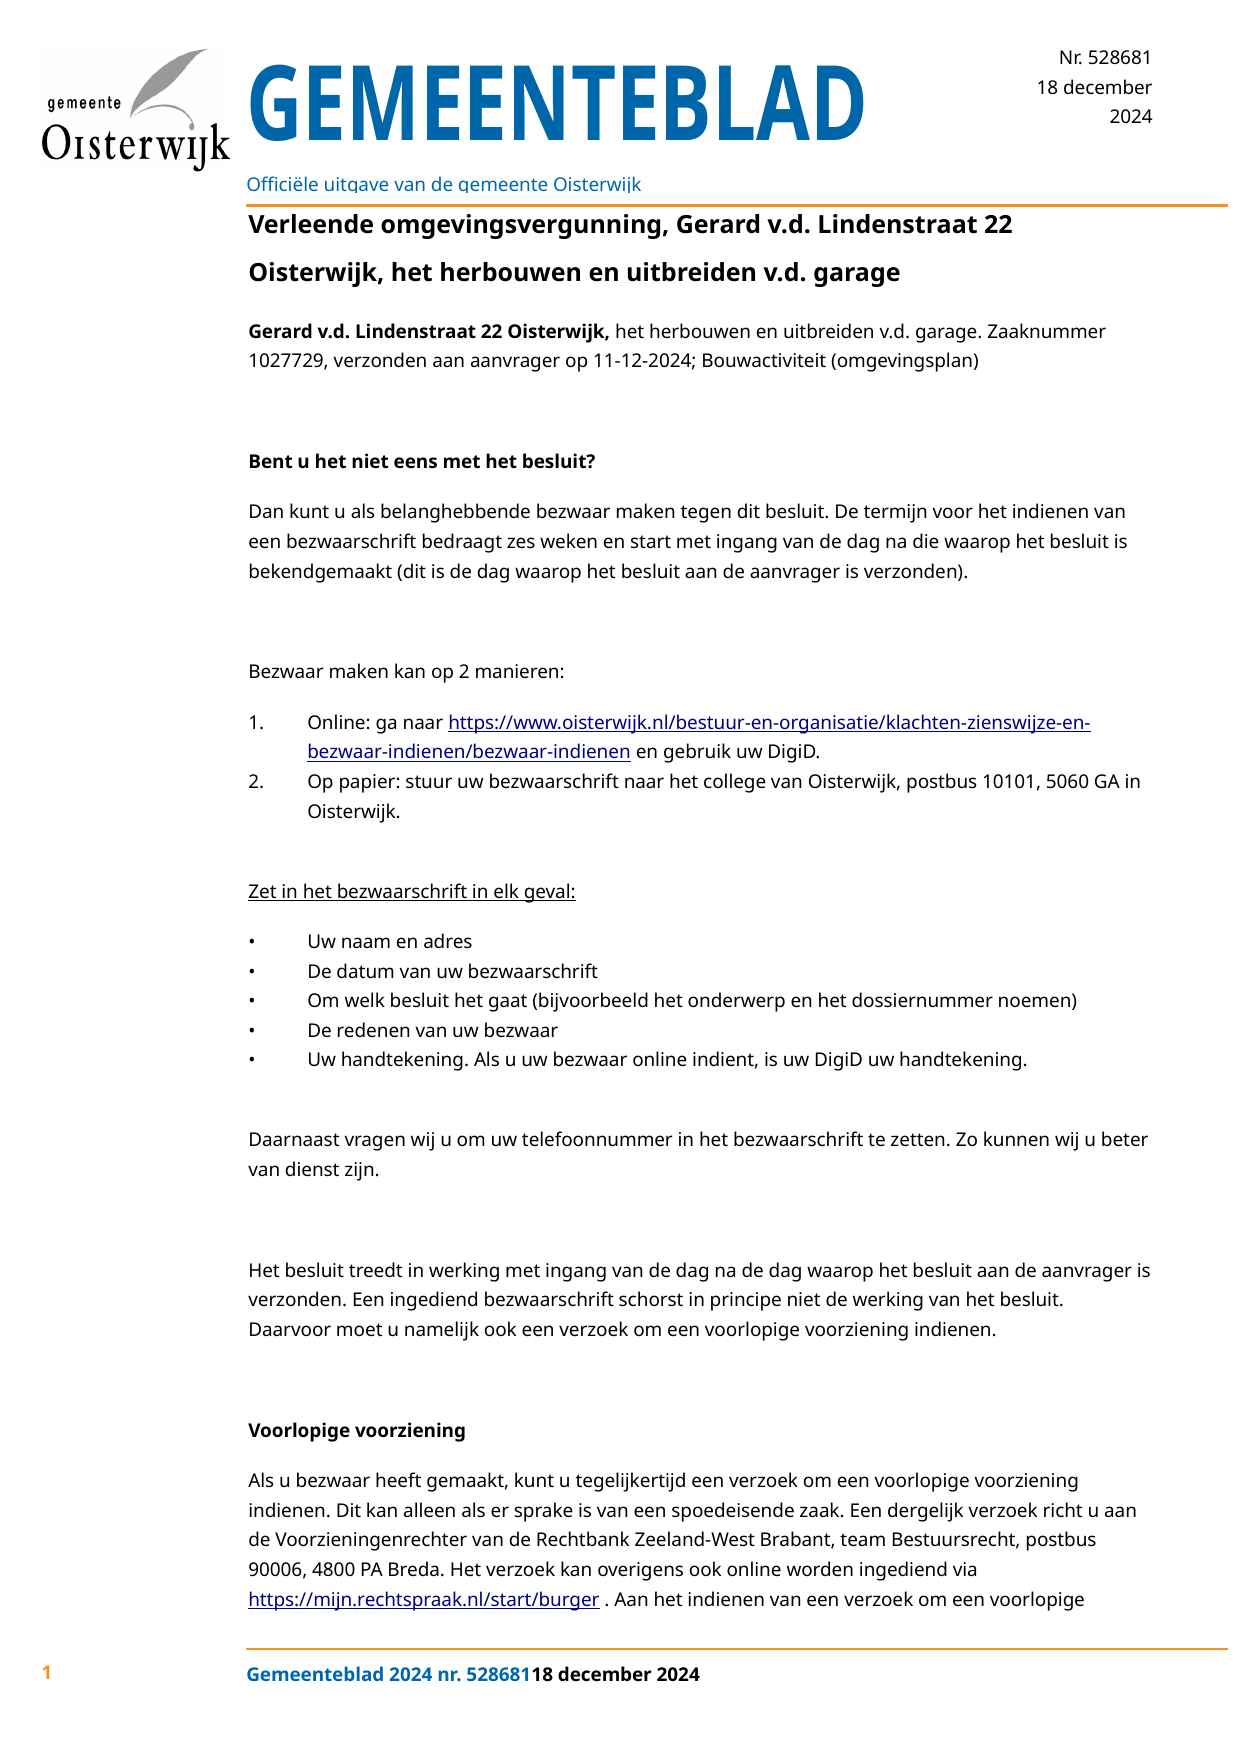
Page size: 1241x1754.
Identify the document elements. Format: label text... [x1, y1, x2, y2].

list Uw naam en adres [248, 928, 1152, 954]
text Dan kunt u als belanghebbende bezwaar maken tegen dit besluit. De termijn voor het indienen van een bezwaarschrift bedraagt zes weken en start met ingang van de dag na die waarop het besluit is bekendgemaakt (dit is de dag waarop het besluit aan de aanvrager is verzonden). [248, 499, 1152, 584]
text Verleende omgevingsvergunning, Gerard v.d. Lindenstraat 22 Oisterwijk, het herbouwen en uitbreiden v.d. garage [248, 207, 1152, 288]
text Bezwaar maken kan op 2 manieren: [248, 659, 1152, 684]
list Op papier: stuur uw bezwaarschrift naar het college van Oisterwijk, postbus 10101, 5060 GA in Oisterwijk. [248, 768, 1152, 824]
text Het besluit treedt in werking met ingang van de dag na de dag waarop het besluit aan de aanvrager is verzonden. Een ingediend bezwaarschrift schorst in principe niet de werking van het besluit. Daarvoor moet u namelijk ook een verzoek om een voorlopige voorziening indienen. [248, 1257, 1152, 1342]
list Online: ga naar https://www.oisterwijk.nl/bestuur-en-organisatie/klachten-zienswijze-en-bezwaar-indienen/bezwaar-indienen en gebruik uw DigiD. [248, 709, 1152, 764]
list Uw handtekening. Als u uw bezwaar online indient, is uw DigiD uw handtekening. [248, 1047, 1152, 1072]
text Voorlopige voorziening [248, 1417, 1152, 1443]
picture [41, 47, 231, 172]
list De datum van uw bezwaarschrift [248, 958, 1152, 984]
list Om welk besluit het gaat (bijvoorbeeld het onderwerp en het dossiernummer noemen) [248, 987, 1152, 1013]
text Zet in het bezwaarschrift in elk geval: [248, 878, 1152, 904]
text Bent u het niet eens met het besluit? [248, 448, 1152, 474]
text Als u bezwaar heeft gemaakt, kunt u tegelijkertijd een verzoek om een voorlopige voorziening indienen. Dit kan alleen als er sprake is van een spoedeisende zaak. Een dergelijk verzoek richt u aan de Voorzieningenrechter van de Rechtbank Zeeland-West Brabant, team Bestuursrecht, postbus 90006, 4800 PA Breda. Het verzoek kan overigens ook online worden ingediend via https://mijn.rechtspraak.nl/start/burger . Aan het indienen van een verzoek om een voorlopige [248, 1467, 1152, 1612]
list De redenen van uw bezwaar [248, 1017, 1152, 1043]
text Daarnaast vragen wij u om uw telefoonnummer in het bezwaarschrift te zetten. Zo kunnen wij u beter van dienst zijn. [248, 1127, 1152, 1182]
text Gerard v.d. Lindenstraat 22 Oisterwijk, het herbouwen en uitbreiden v.d. garage. Zaaknummer 1027729, verzonden aan aanvrager op 11-12-2024; Bouwactiviteit (omgevingsplan) [248, 318, 1152, 373]
